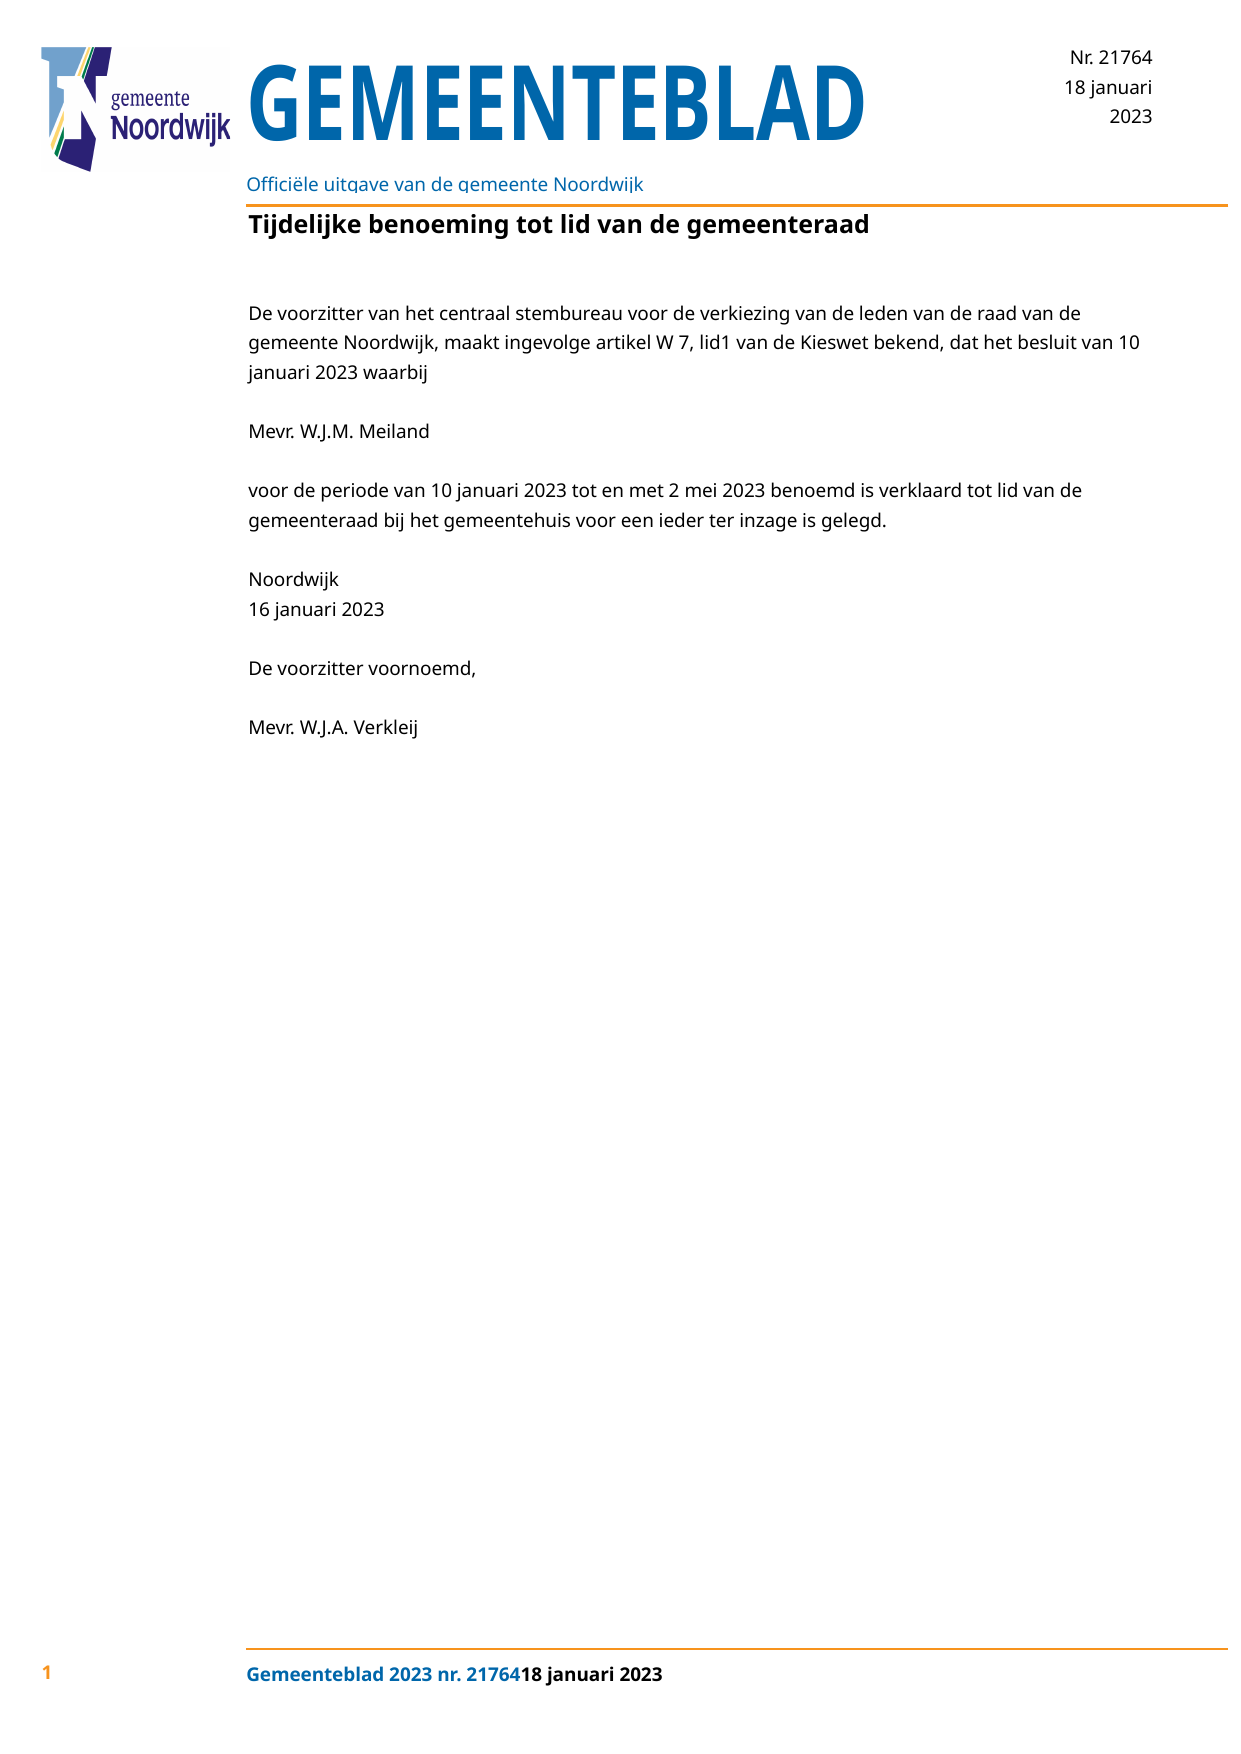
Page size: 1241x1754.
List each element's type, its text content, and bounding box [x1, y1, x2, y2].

text Noordwijk [248, 566, 1152, 592]
text Mevr. W.J.M. Meiland [248, 418, 1152, 444]
picture [41, 47, 231, 172]
text Mevr. W.J.A. Verkleij [248, 714, 1152, 740]
text De voorzitter van het centraal stembureau voor de verkiezing van de leden van de raad van de gemeente Noordwijk, maakt ingevolge artikel W 7, lid1 van de Kieswet bekend, dat het besluit van 10 januari 2023 waarbij [248, 300, 1152, 385]
text voor de periode van 10 januari 2023 tot en met 2 mei 2023 benoemd is verklaard tot lid van de gemeenteraad bij het gemeentehuis voor een ieder ter inzage is gelegd. [248, 477, 1152, 533]
text 16 januari 2023 [248, 596, 1152, 621]
text De voorzitter voornoemd, [248, 655, 1152, 681]
text Tijdelijke benoeming tot lid van de gemeenteraad [248, 207, 1152, 241]
